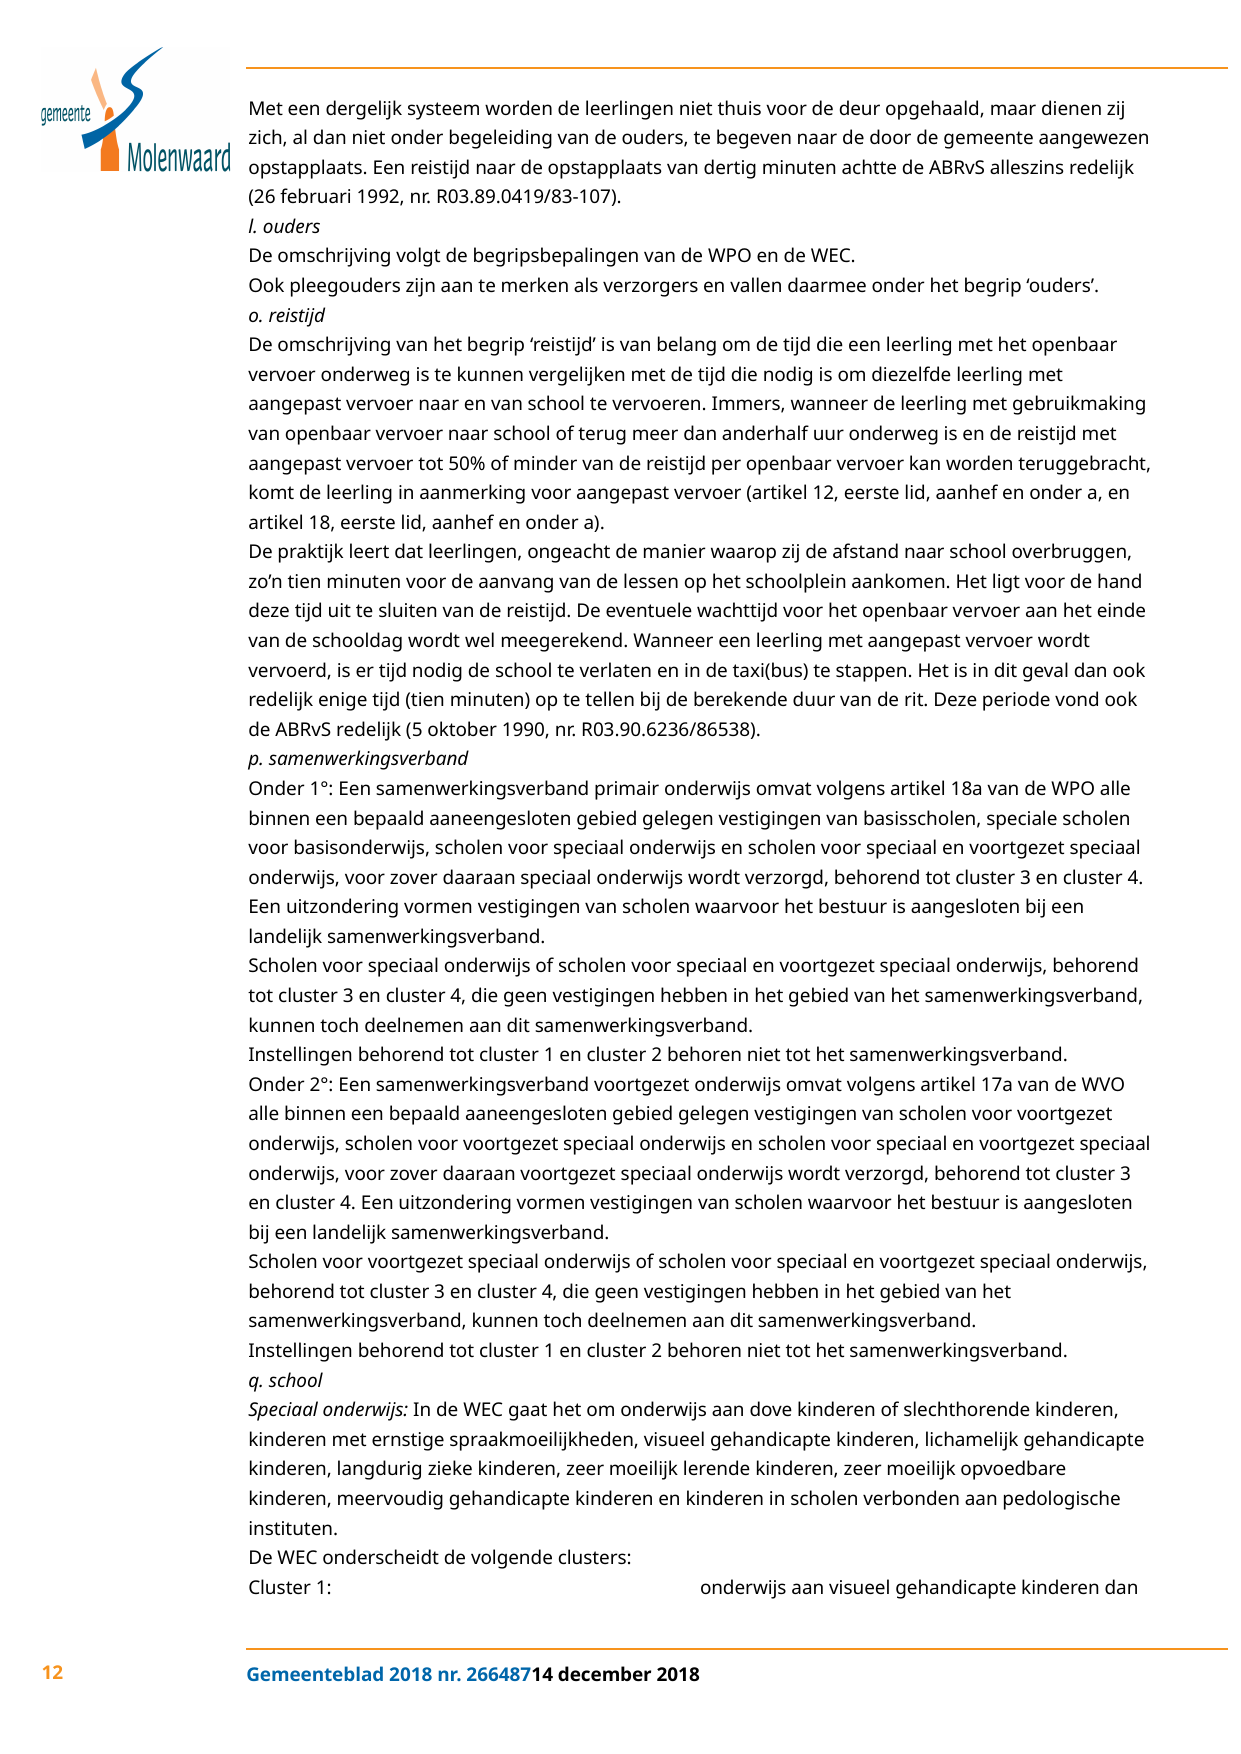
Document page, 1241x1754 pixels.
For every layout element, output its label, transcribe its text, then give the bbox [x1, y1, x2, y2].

text l. ouders [248, 213, 1152, 239]
text Ook pleegouders zijn aan te merken als verzorgers en vallen daarmee onder het begrip ‘ouders’. [248, 272, 1152, 298]
text De WEC onderscheidt de volgende clusters: [248, 1544, 1152, 1570]
text Instellingen behorend tot cluster 1 en cluster 2 behoren niet tot het samenwerkingsverband. [248, 1337, 1152, 1363]
text p. samenwerkingsverband [248, 746, 1152, 771]
text Onder 2°: Een samenwerkingsverband voortgezet onderwijs omvat volgens artikel 17a van de WVO alle binnen een bepaald aaneengesloten gebied gelegen vestigingen van scholen voor voortgezet onderwijs, scholen voor voortgezet speciaal onderwijs en scholen voor speciaal en voortgezet speciaal onderwijs, voor zover daaraan voortgezet speciaal onderwijs wordt verzorgd, behorend tot cluster 3 en cluster 4. Een uitzondering vormen vestigingen van scholen waarvoor het bestuur is aangesloten bij een landelijk samenwerkingsverband. [248, 1071, 1152, 1245]
text o. reistijd [248, 302, 1152, 328]
text Scholen voor voortgezet speciaal onderwijs of scholen voor speciaal en voortgezet speciaal onderwijs, behorend tot cluster 3 en cluster 4, die geen vestigingen hebben in het gebied van het samenwerkingsverband, kunnen toch deelnemen aan dit samenwerkingsverband. [248, 1248, 1152, 1333]
text q. school [248, 1367, 1152, 1393]
text De omschrijving van het begrip ‘reistijd’ is van belang om de tijd die een leerling met het openbaar vervoer onderweg is te kunnen vergelijken met de tijd die nodig is om diezelfde leerling met aangepast vervoer naar en van school te vervoeren. Immers, wanneer de leerling met gebruikmaking van openbaar vervoer naar school of terug meer dan anderhalf uur onderweg is en de reistijd met aangepast vervoer tot 50% of minder van de reistijd per openbaar vervoer kan worden teruggebracht, komt de leerling in aanmerking voor aangepast vervoer (artikel 12, eerste lid, aanhef en onder a, en artikel 18, eerste lid, aanhef en onder a). [248, 331, 1152, 535]
text Speciaal onderwijs: In de WEC gaat het om onderwijs aan dove kinderen of slechthorende kinderen, kinderen met ernstige spraakmoeilijkheden, visueel gehandicapte kinderen, lichamelijk gehandicapte kinderen, langdurig zieke kinderen, zeer moeilijk lerende kinderen, zeer moeilijk opvoedbare kinderen, meervoudig gehandicapte kinderen en kinderen in scholen verbonden aan pedologische instituten. [248, 1396, 1152, 1541]
table_header onderwijs aan visueel gehandicapte kinderen dan [700, 1574, 1152, 1600]
text Onder 1°: Een samenwerkingsverband primair onderwijs omvat volgens artikel 18a van de WPO alle binnen een bepaald aaneengesloten gebied gelegen vestigingen van basisscholen, speciale scholen voor basisonderwijs, scholen voor speciaal onderwijs en scholen voor speciaal en voortgezet speciaal onderwijs, voor zover daaraan speciaal onderwijs wordt verzorgd, behorend tot cluster 3 en cluster 4. Een uitzondering vormen vestigingen van scholen waarvoor het bestuur is aangesloten bij een landelijk samenwerkingsverband. [248, 775, 1152, 949]
text Instellingen behorend tot cluster 1 en cluster 2 behoren niet tot het samenwerkingsverband. [248, 1041, 1152, 1067]
text Met een dergelijk systeem worden de leerlingen niet thuis voor de deur opgehaald, maar dienen zij zich, al dan niet onder begeleiding van de ouders, te begeven naar de door de gemeente aangewezen opstapplaats. Een reistijd naar de opstapplaats van dertig minuten achtte de ABRvS alleszins redelijk (26 februari 1992, nr. R03.89.0419/83-107). [248, 95, 1152, 209]
text De omschrijving volgt de begripsbepalingen van de WPO en de WEC. [248, 243, 1152, 268]
text De praktijk leert dat leerlingen, ongeacht de manier waarop zij de afstand naar school overbruggen, zo’n tien minuten voor de aanvang van de lessen op het schoolplein aankomen. Het ligt voor de hand deze tijd uit te sluiten van de reistijd. De eventuele wachttijd voor het openbaar vervoer aan het einde van de schooldag wordt wel meegerekend. Wanneer een leerling met aangepast vervoer wordt vervoerd, is er tijd nodig de school te verlaten en in de taxi(bus) te stappen. Het is in dit geval dan ook redelijk enige tijd (tien minuten) op te tellen bij de berekende duur van de rit. Deze periode vond ook de ABRvS redelijk (5 oktober 1990, nr. R03.90.6236/86538). [248, 538, 1152, 742]
text Scholen voor speciaal onderwijs of scholen voor speciaal en voortgezet speciaal onderwijs, behorend tot cluster 3 en cluster 4, die geen vestigingen hebben in het gebied van het samenwerkingsverband, kunnen toch deelnemen aan dit samenwerkingsverband. [248, 953, 1152, 1038]
picture [41, 47, 231, 172]
table_header Cluster 1: [248, 1574, 700, 1600]
